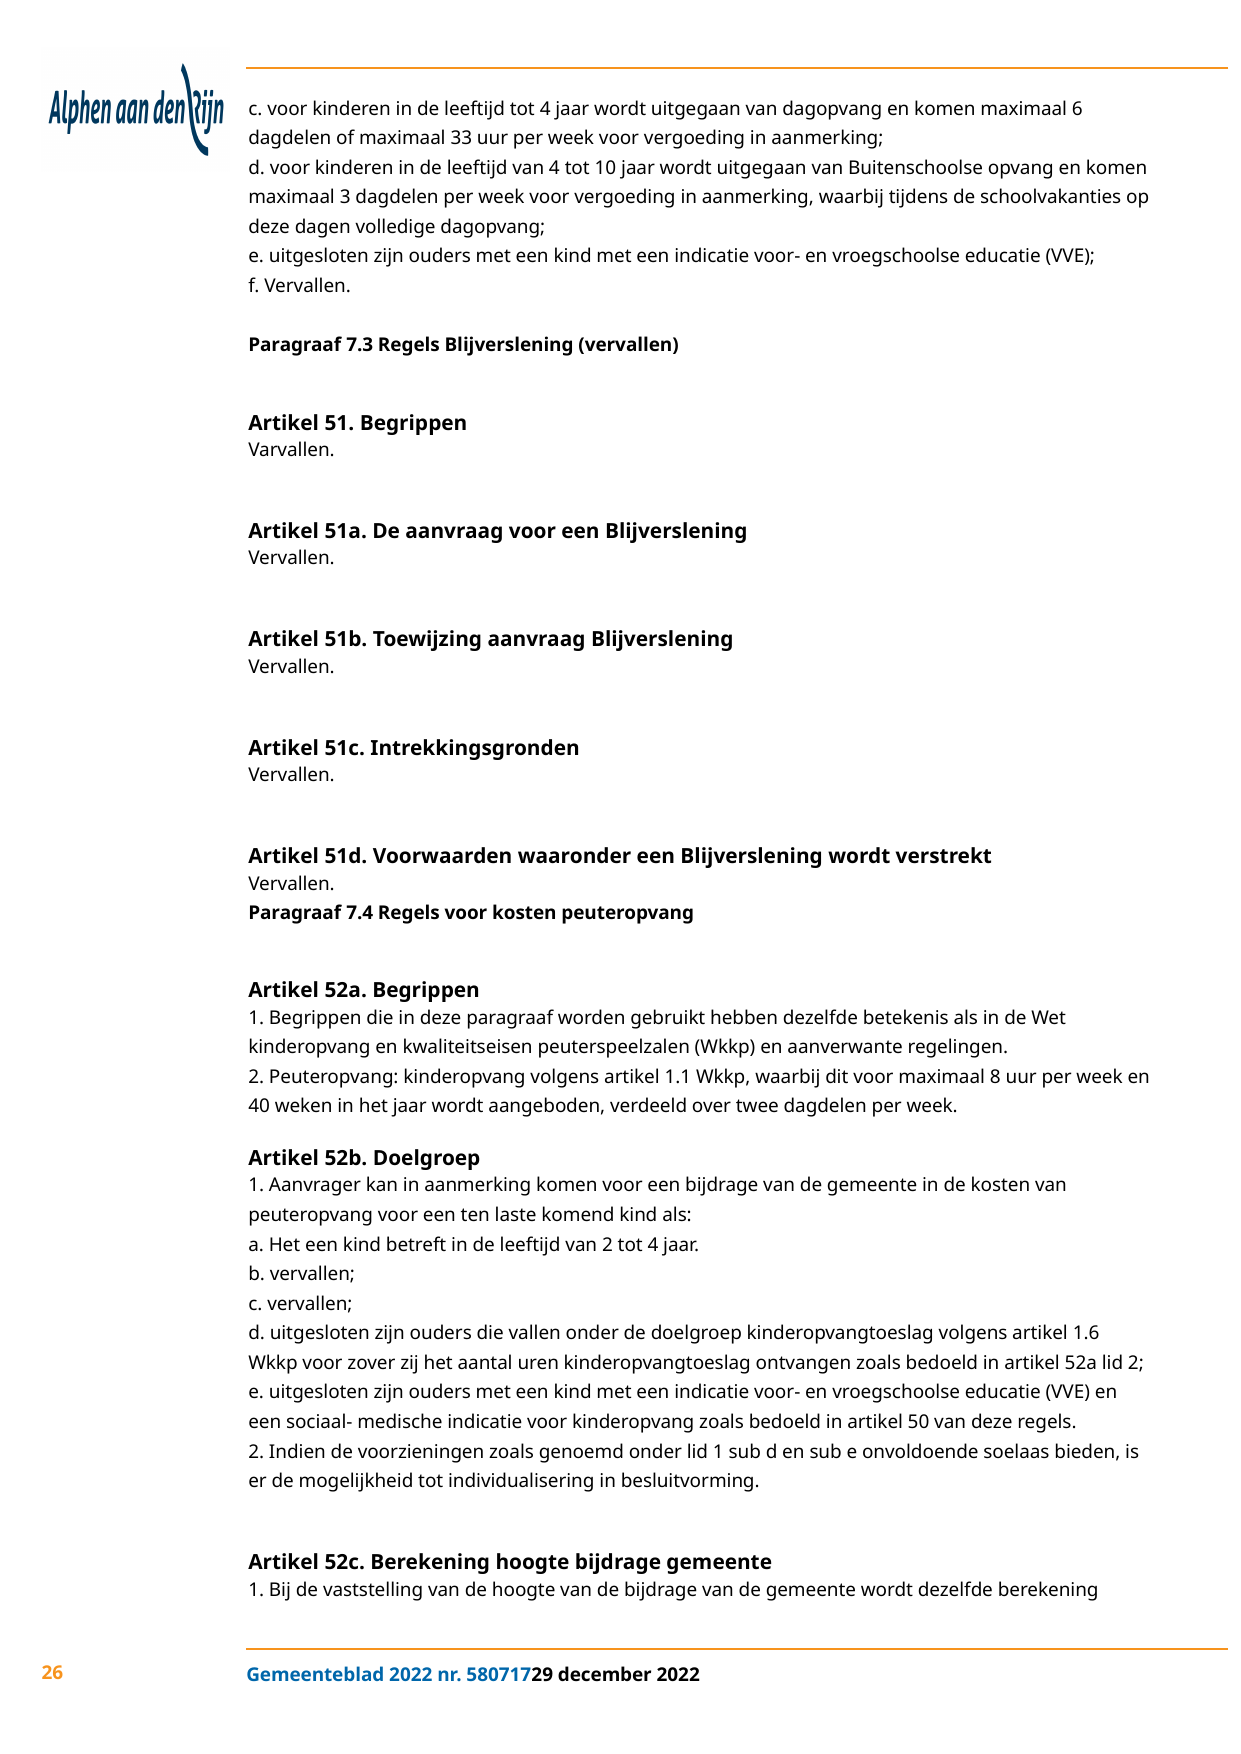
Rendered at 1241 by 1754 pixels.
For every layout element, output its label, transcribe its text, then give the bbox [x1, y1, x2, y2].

text Paragraaf 7.3 Regels Blijverslening (vervallen) [248, 331, 1152, 357]
text 2. Peuteropvang: kinderopvang volgens artikel 1.1 Wkkp, waarbij dit voor maximaal 8 uur per week en 40 weken in het jaar wordt aangeboden, verdeeld over twee dagdelen per week. [248, 1063, 1152, 1118]
text c. vervallen; [248, 1290, 1152, 1316]
text Vervallen. [248, 653, 1152, 679]
text Artikel 52b. Doelgroep [248, 1143, 1152, 1172]
picture [41, 47, 231, 172]
text Vervallen. [248, 870, 1152, 896]
text Artikel 51b. Toewijzing aanvraag Blijverslening [248, 624, 1152, 653]
text a. Het een kind betreft in de leeftijd van 2 tot 4 jaar. [248, 1231, 1152, 1256]
text d. voor kinderen in de leeftijd van 4 tot 10 jaar wordt uitgegaan van Buitenschoolse opvang en komen maximaal 3 dagdelen per week voor vergoeding in aanmerking, waarbij tijdens de schoolvakanties op deze dagen volledige dagopvang; [248, 154, 1152, 239]
text Vervallen. [248, 544, 1152, 570]
text c. voor kinderen in de leeftijd tot 4 jaar wordt uitgegaan van dagopvang en komen maximaal 6 dagdelen of maximaal 33 uur per week voor vergoeding in aanmerking; [248, 95, 1152, 150]
text 1. Aanvrager kan in aanmerking komen voor een bijdrage van de gemeente in de kosten van peuteropvang voor een ten laste komend kind als: [248, 1172, 1152, 1227]
text d. uitgesloten zijn ouders die vallen onder de doelgroep kinderopvangtoeslag volgens artikel 1.6 Wkkp voor zover zij het aantal uren kinderopvangtoeslag ontvangen zoals bedoeld in artikel 52a lid 2; [248, 1319, 1152, 1375]
text Varvallen. [248, 436, 1152, 462]
text Artikel 51c. Intrekkingsgronden [248, 733, 1152, 761]
text Artikel 51a. De aanvraag voor een Blijverslening [248, 516, 1152, 544]
text Artikel 51. Begrippen [248, 408, 1152, 436]
text Artikel 52c. Berekening hoogte bijdrage gemeente [248, 1547, 1152, 1576]
text e. uitgesloten zijn ouders met een kind met een indicatie voor- en vroegschoolse educatie (VVE); [248, 243, 1152, 268]
text 1. Begrippen die in deze paragraaf worden gebruikt hebben dezelfde betekenis als in de Wet kinderopvang en kwaliteitseisen peuterspeelzalen (Wkkp) en aanverwante regelingen. [248, 1004, 1152, 1059]
text 1. Bij de vaststelling van de hoogte van de bijdrage van de gemeente wordt dezelfde berekening [248, 1576, 1152, 1602]
text e. uitgesloten zijn ouders met een kind met een indicatie voor- en vroegschoolse educatie (VVE) en een sociaal- medische indicatie voor kinderopvang zoals bedoeld in artikel 50 van deze regels. [248, 1379, 1152, 1434]
text f. Vervallen. [248, 272, 1152, 298]
text 2. Indien de voorzieningen zoals genoemd onder lid 1 sub d en sub e onvoldoende soelaas bieden, is er de mogelijkheid tot individualisering in besluitvorming. [248, 1438, 1152, 1493]
text Vervallen. [248, 761, 1152, 787]
text Artikel 52a. Begrippen [248, 976, 1152, 1004]
text Artikel 51d. Voorwaarden waaronder een Blijverslening wordt verstrekt [248, 841, 1152, 870]
text Paragraaf 7.4 Regels voor kosten peuteropvang [248, 899, 1152, 925]
text b. vervallen; [248, 1260, 1152, 1286]
